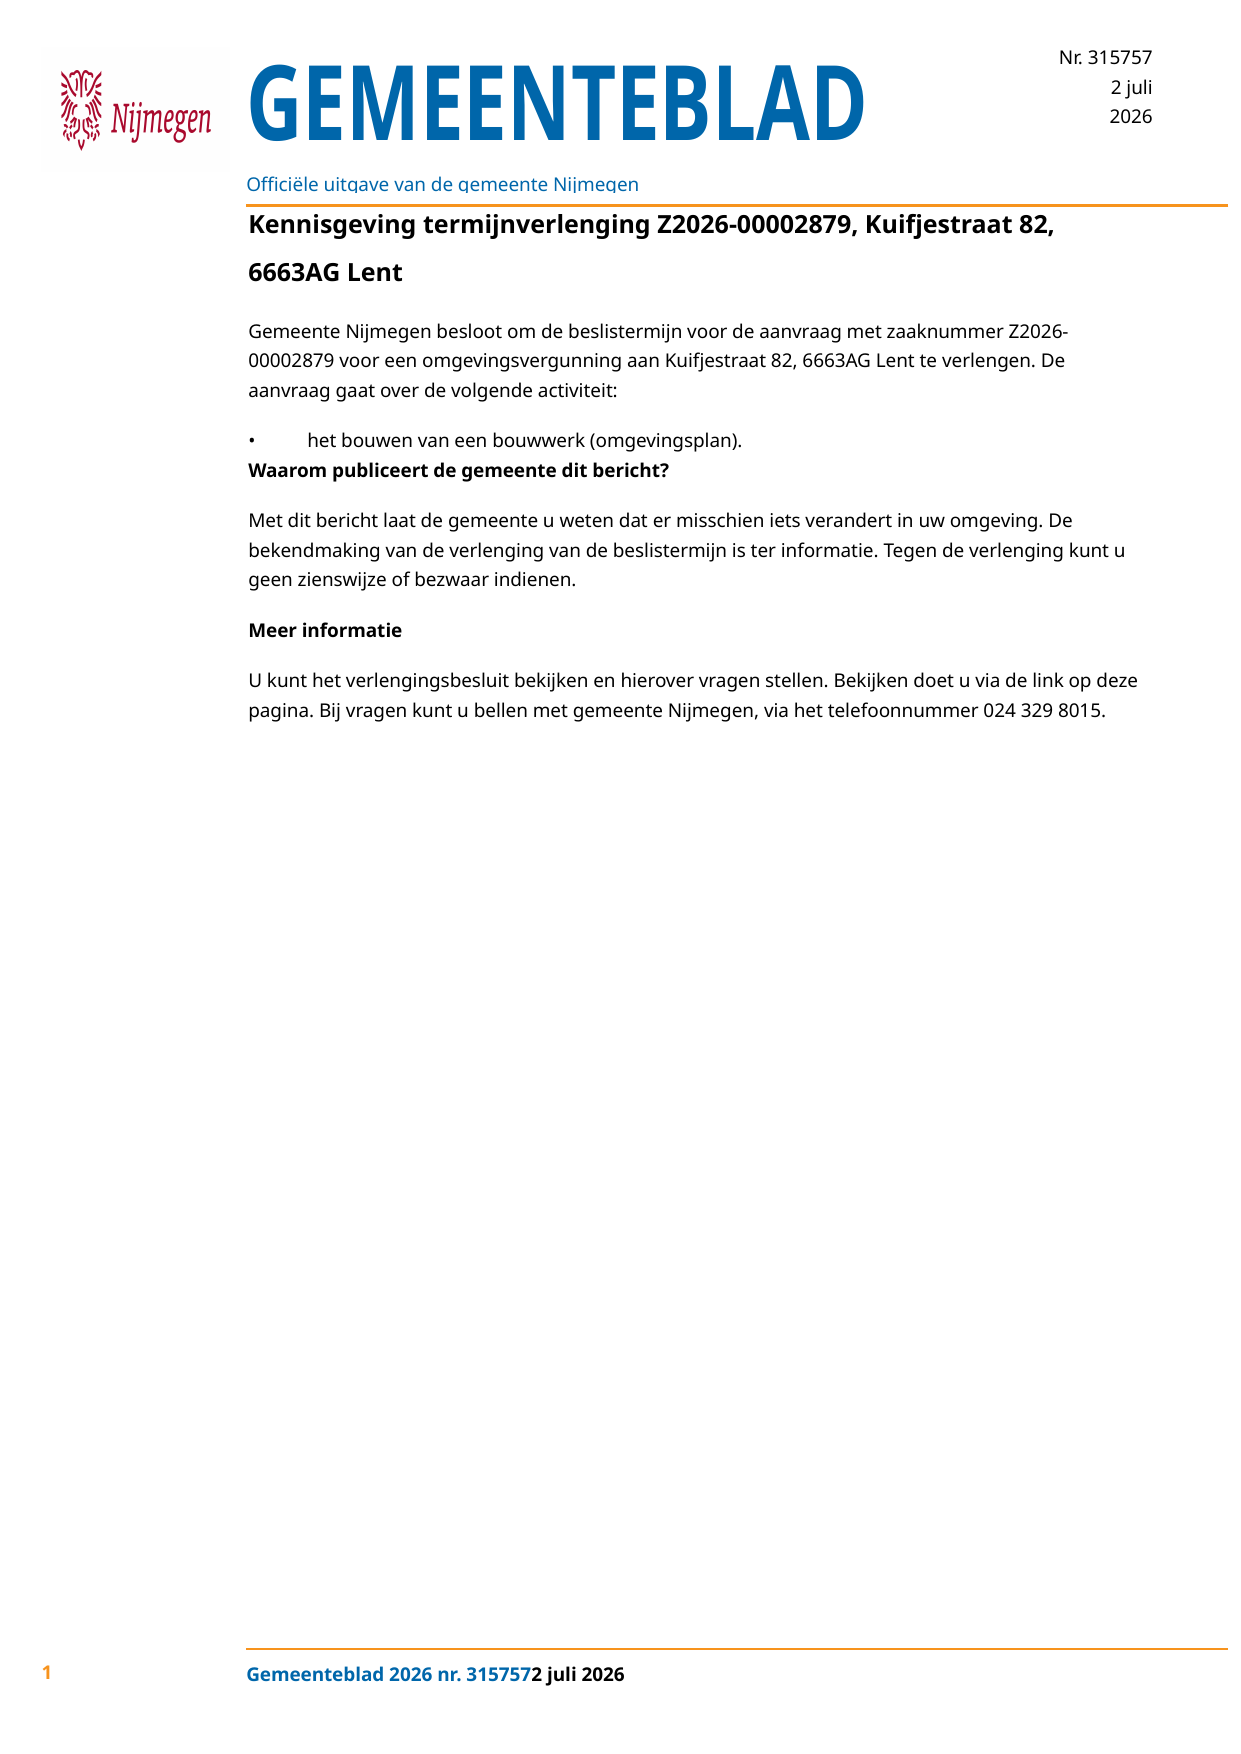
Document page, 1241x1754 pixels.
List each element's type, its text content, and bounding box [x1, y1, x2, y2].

list het bouwen van een bouwwerk (omgevingsplan). [248, 427, 1152, 453]
text Kennisgeving termijnverlenging Z2026-00002879, Kuifjestraat 82, 6663AG Lent [248, 207, 1152, 288]
text U kunt het verlengingsbesluit bekijken en hierover vragen stellen. Bekijken doet u via de link op deze pagina. Bij vragen kunt u bellen met gemeente Nijmegen, via het telefoonnummer 024 329 8015. [248, 667, 1152, 723]
text Gemeente Nijmegen besloot om de beslistermijn voor de aanvraag met zaaknummer Z2026-00002879 voor een omgevingsvergunning aan Kuifjestraat 82, 6663AG Lent te verlengen. De aanvraag gaat over de volgende activiteit: [248, 318, 1152, 403]
text Waarom publiceert de gemeente dit bericht? [248, 457, 1152, 483]
text Met dit bericht laat de gemeente u weten dat er misschien iets verandert in uw omgeving. De bekendmaking van de verlenging van de beslistermijn is ter informatie. Tegen de verlenging kunt u geen zienswijze of bezwaar indienen. [248, 507, 1152, 592]
picture [41, 47, 231, 172]
text Meer informatie [248, 617, 1152, 643]
